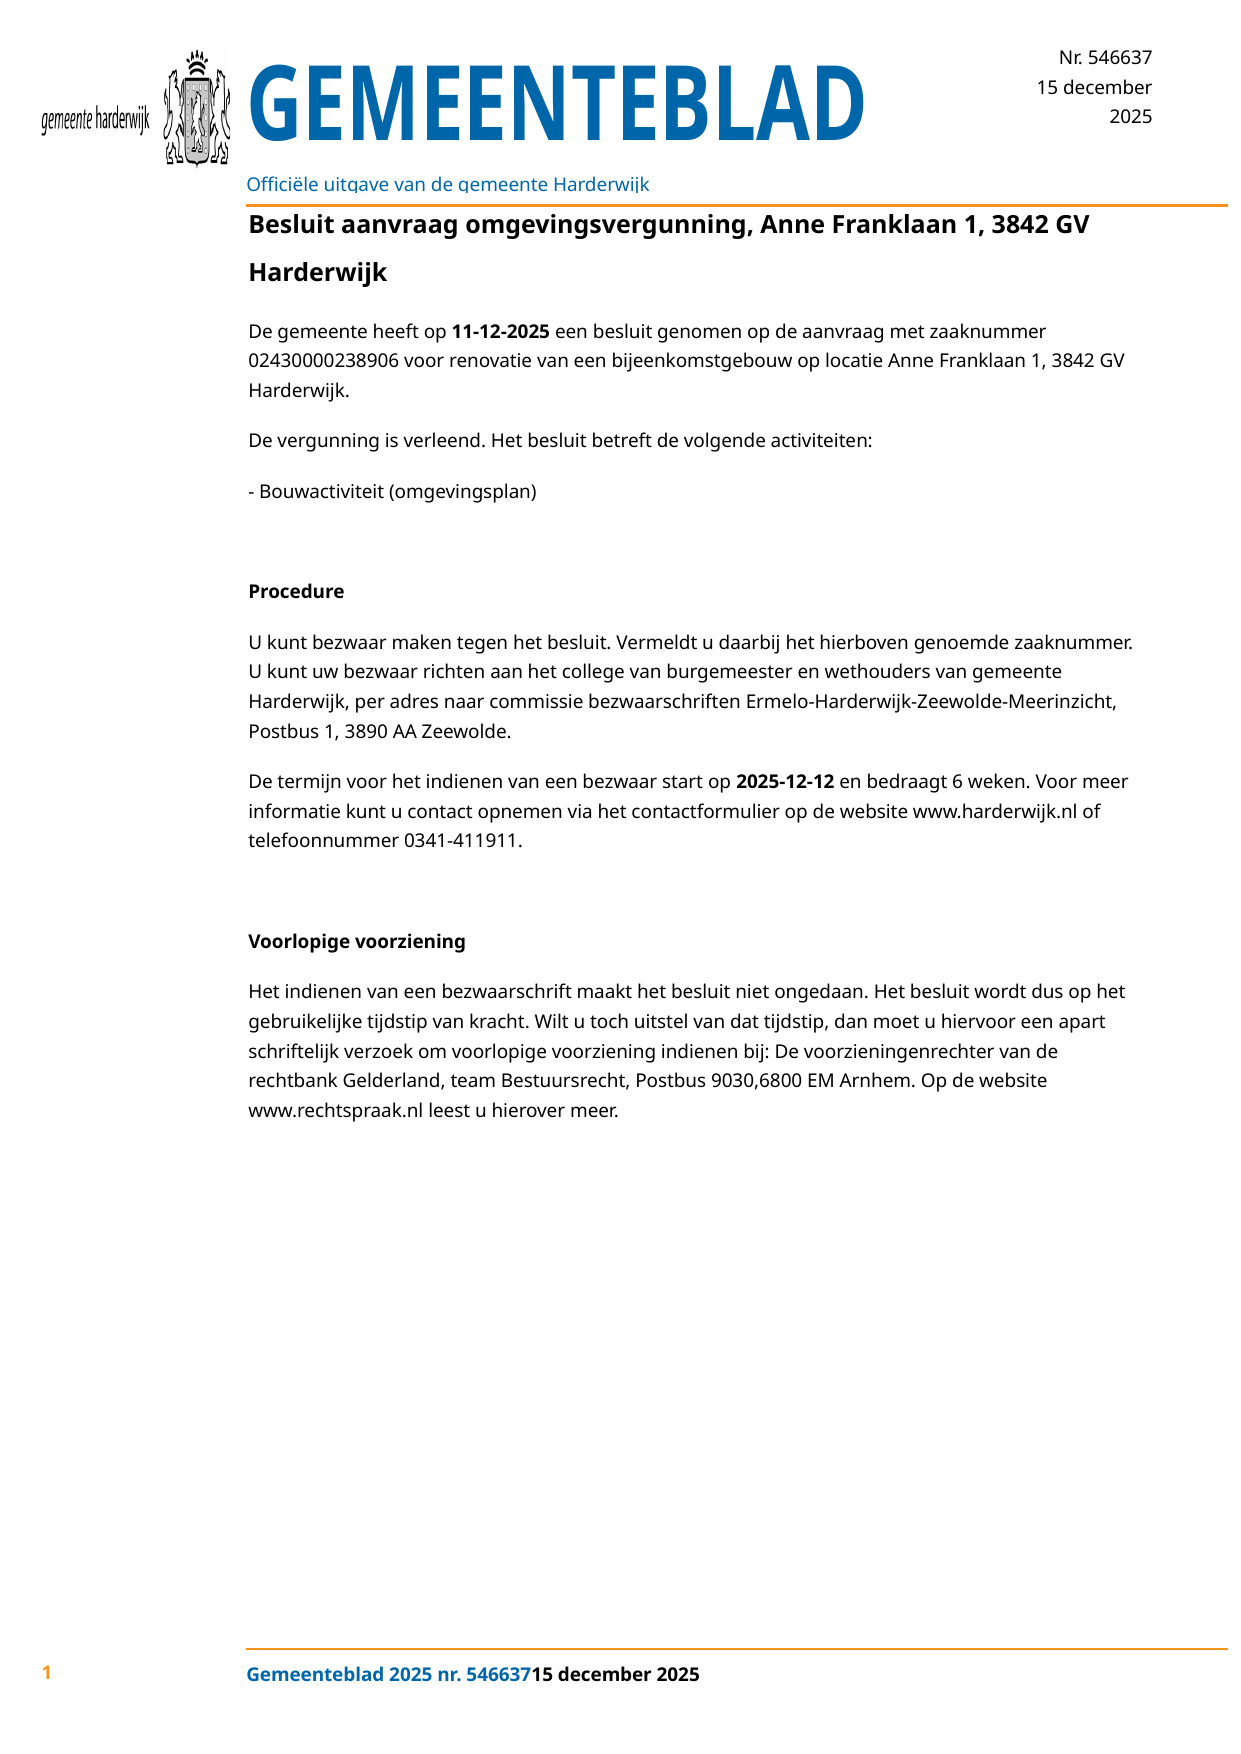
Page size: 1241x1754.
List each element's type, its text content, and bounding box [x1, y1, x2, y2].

text De gemeente heeft op 11-12-2025 een besluit genomen op de aanvraag met zaaknummer 02430000238906 voor renovatie van een bijeenkomstgebouw op locatie Anne Franklaan 1, 3842 GV Harderwijk. [248, 318, 1152, 403]
text Het indienen van een bezwaarschrift maakt het besluit niet ongedaan. Het besluit wordt dus op het gebruikelijke tijdstip van kracht. Wilt u toch uitstel van dat tijdstip, dan moet u hiervoor een apart schriftelijk verzoek om voorlopige voorziening indienen bij: De voorzieningenrechter van de rechtbank Gelderland, team Bestuursrecht, Postbus 9030,6800 EM Arnhem. Op de website www.rechtspraak.nl leest u hierover meer. [248, 979, 1152, 1123]
text Procedure [248, 579, 1152, 604]
text Voorlopige voorziening [248, 928, 1152, 954]
text U kunt bezwaar maken tegen het besluit. Vermeldt u daarbij het hierboven genoemde zaaknummer. U kunt uw bezwaar richten aan het college van burgemeester en wethouders van gemeente Harderwijk, per adres naar commissie bezwaarschriften Ermelo-Harderwijk-Zeewolde-Meerinzicht, Postbus 1, 3890 AA Zeewolde. [248, 629, 1152, 744]
picture [41, 47, 231, 172]
text De vergunning is verleend. Het besluit betreft de volgende activiteiten: [248, 427, 1152, 453]
text - Bouwactiviteit (omgevingsplan) [248, 478, 1152, 504]
text De termijn voor het indienen van een bezwaar start op 2025-12-12 en bedraagt 6 weken. Voor meer informatie kunt u contact opnemen via het contactformulier op de website www.harderwijk.nl of telefoonnummer 0341-411911. [248, 768, 1152, 853]
text Besluit aanvraag omgevingsvergunning, Anne Franklaan 1, 3842 GV Harderwijk [248, 207, 1152, 288]
